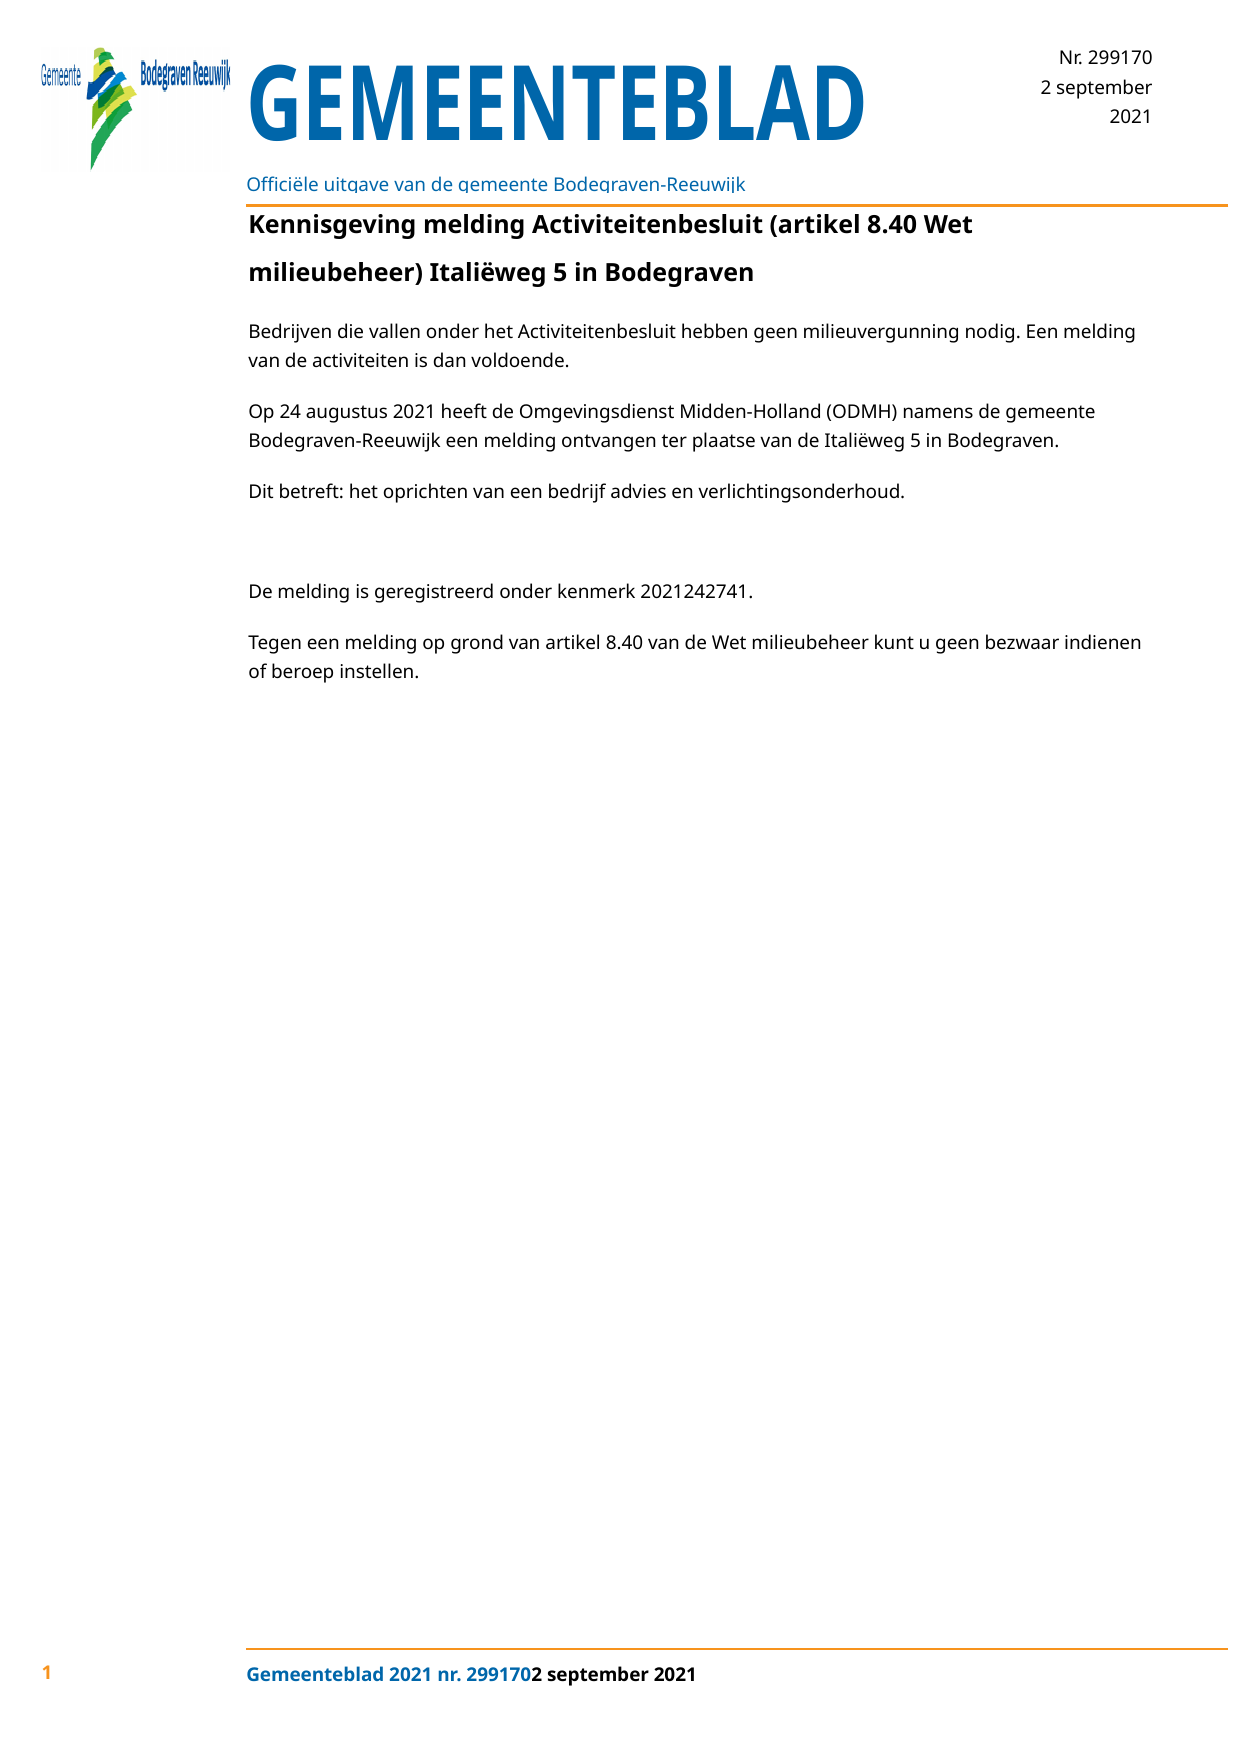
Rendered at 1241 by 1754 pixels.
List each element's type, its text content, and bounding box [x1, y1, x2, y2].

text Dit betreft: het oprichten van een bedrijf advies en verlichtingsonderhoud. [248, 478, 1152, 504]
text Bedrijven die vallen onder het Activiteitenbesluit hebben geen milieuvergunning nodig. Een melding van de activiteiten is dan voldoende. [248, 318, 1152, 373]
text Kennisgeving melding Activiteitenbesluit (artikel 8.40 Wet milieubeheer) Italiëweg 5 in Bodegraven [248, 207, 1152, 288]
text Op 24 augustus 2021 heeft de Omgevingsdienst Midden-Holland (ODMH) namens de gemeente Bodegraven-Reeuwijk een melding ontvangen ter plaatse van de Italiëweg 5 in Bodegraven. [248, 398, 1152, 453]
text De melding is geregistreerd onder kenmerk 2021242741. [248, 579, 1152, 604]
text Tegen een melding op grond van artikel 8.40 van de Wet milieubeheer kunt u geen bezwaar indienen of beroep instellen. [248, 629, 1152, 684]
picture [41, 47, 231, 172]
